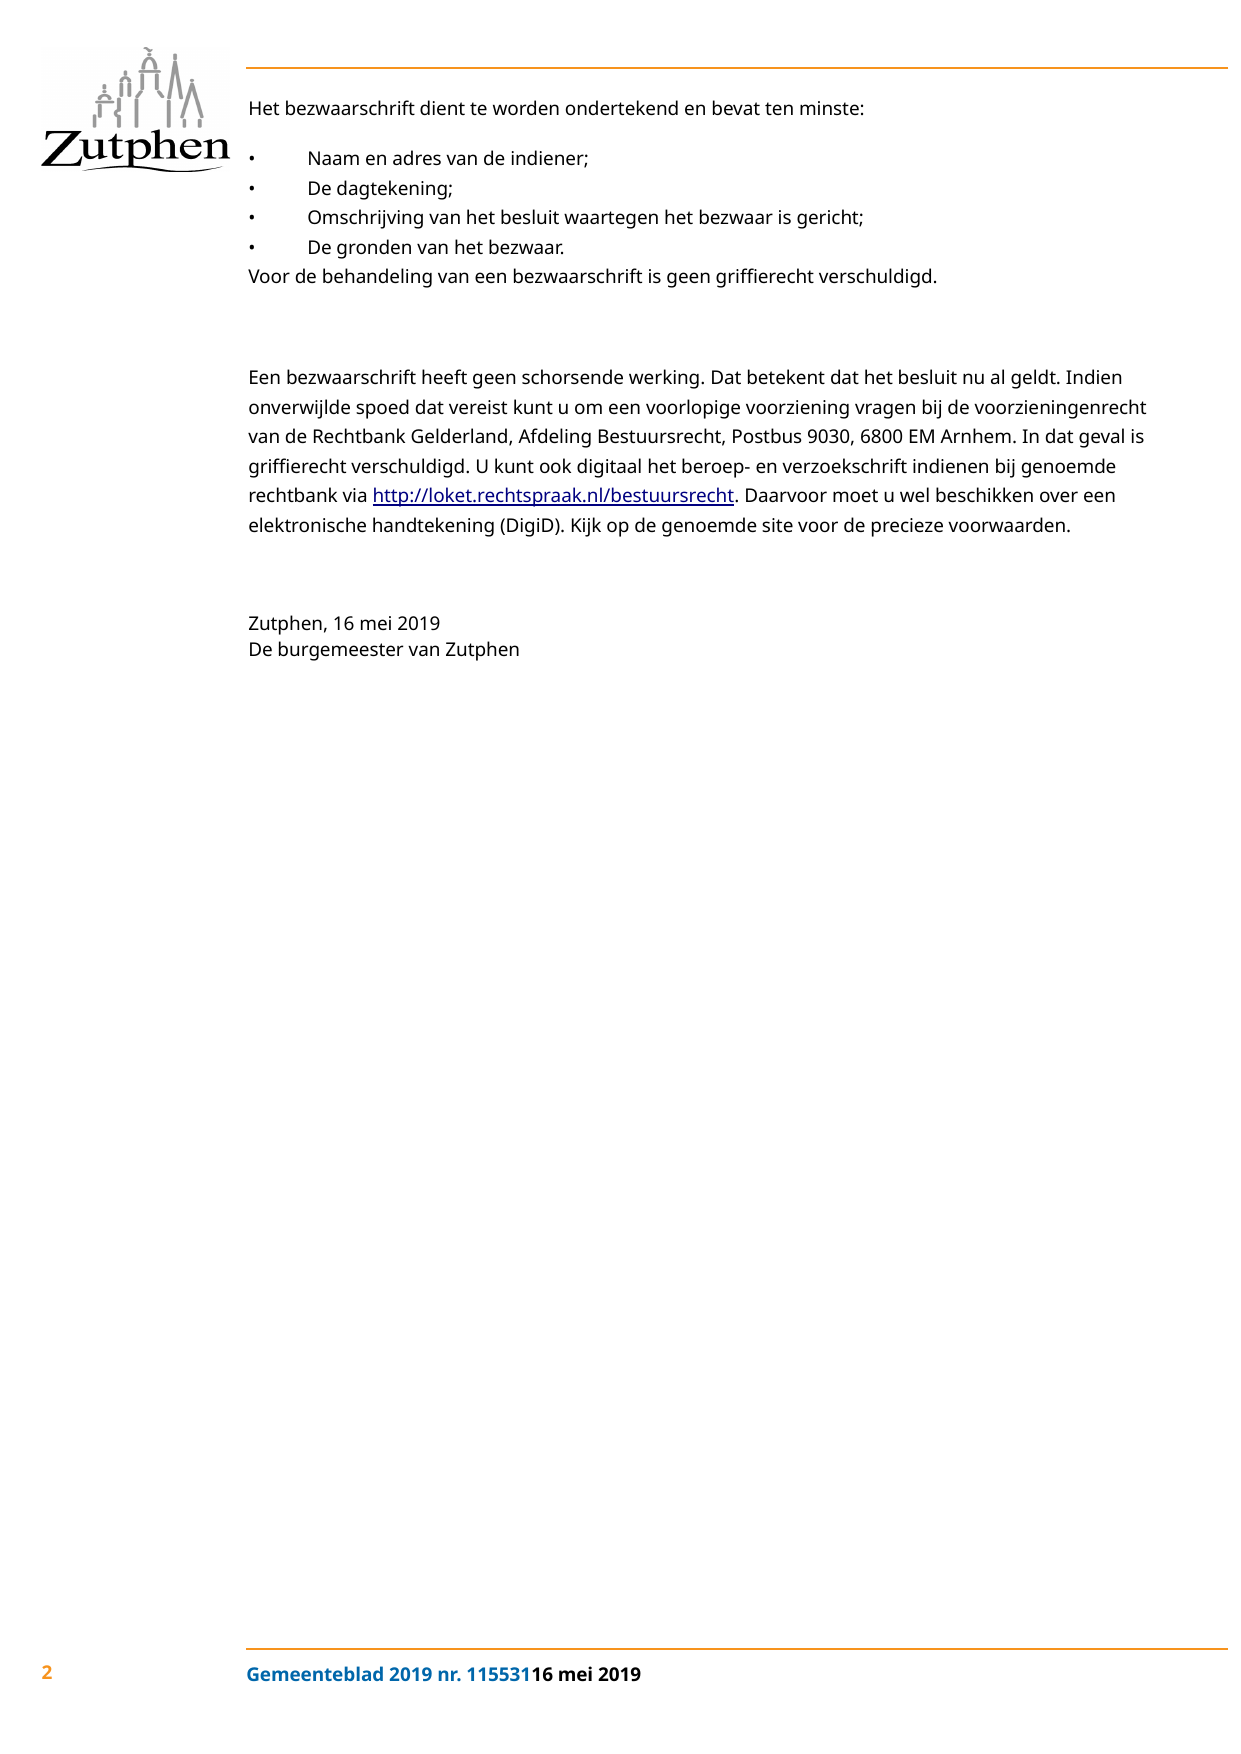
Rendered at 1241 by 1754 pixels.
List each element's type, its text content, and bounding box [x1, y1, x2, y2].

list De gronden van het bezwaar. [248, 234, 1152, 260]
list De dagtekening; [248, 175, 1152, 201]
text Het bezwaarschrift dient te worden ondertekend en bevat ten minste: [248, 95, 1152, 121]
picture [41, 47, 231, 172]
text Een bezwaarschrift heeft geen schorsende werking. Dat betekent dat het besluit nu al geldt. Indien onverwijlde spoed dat vereist kunt u om een voorlopige voorziening vragen bij de voorzieningenrecht van de Rechtbank Gelderland, Afdeling Bestuursrecht, Postbus 9030, 6800 EM Arnhem. In dat geval is griffierecht verschuldigd. U kunt ook digitaal het beroep- en verzoekschrift indienen bij genoemde rechtbank via http://loket.rechtspraak.nl/bestuursrecht. Daarvoor moet u wel beschikken over een elektronische handtekening (DigiD). Kijk op de genoemde site voor de precieze voorwaarden. [248, 364, 1152, 538]
text Zutphen, 16 mei 2019 [248, 611, 1152, 636]
text De burgemeester van Zutphen [248, 636, 1152, 662]
text Voor de behandeling van een bezwaarschrift is geen griffierecht verschuldigd. [248, 263, 1152, 289]
list Omschrijving van het besluit waartegen het bezwaar is gericht; [248, 204, 1152, 230]
list Naam en adres van de indiener; [248, 145, 1152, 171]
